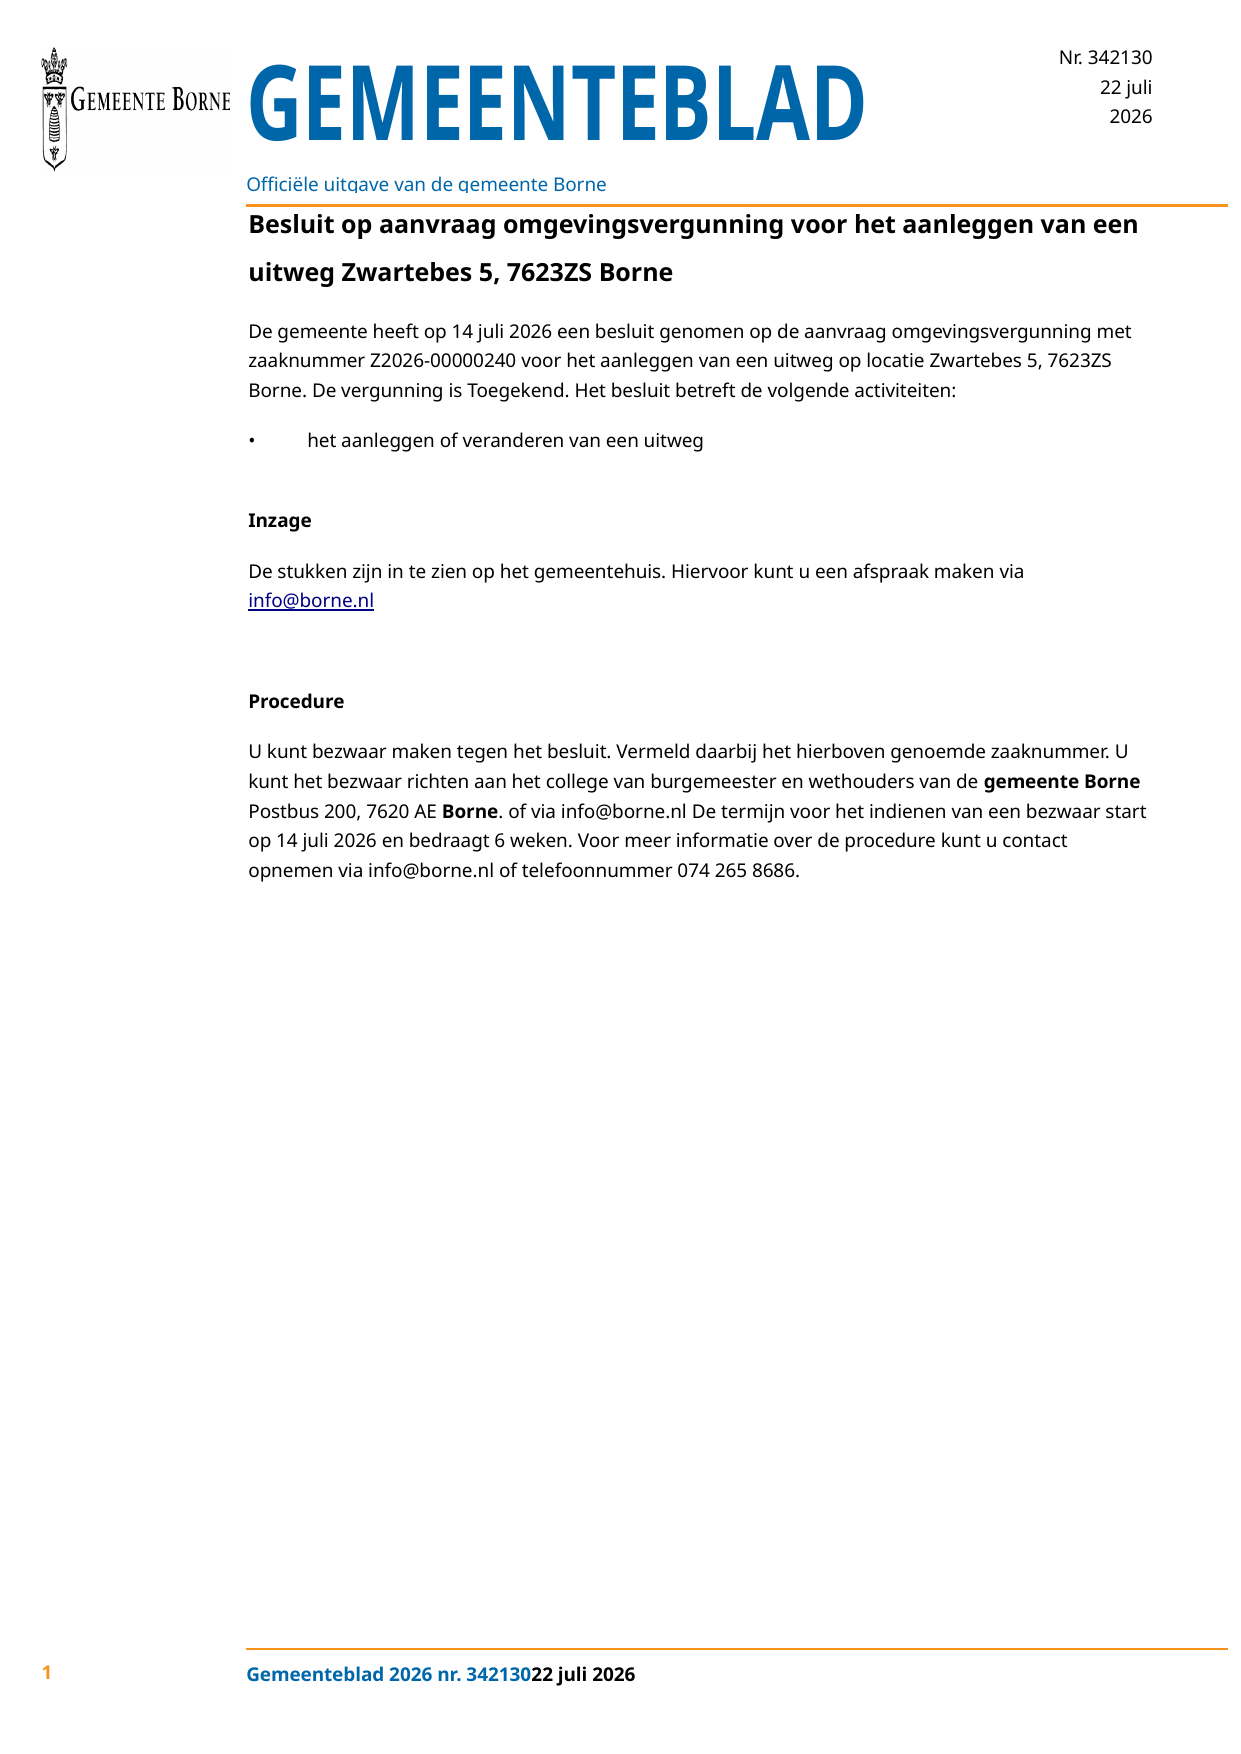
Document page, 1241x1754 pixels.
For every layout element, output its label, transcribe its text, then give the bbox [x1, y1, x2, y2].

list het aanleggen of veranderen van een uitweg [248, 427, 1152, 453]
text Procedure [248, 688, 1152, 714]
text Besluit op aanvraag omgevingsvergunning voor het aanleggen van een uitweg Zwartebes 5, 7623ZS Borne [248, 207, 1152, 288]
text De stukken zijn in te zien op het gemeentehuis. Hiervoor kunt u een afspraak maken via info@borne.nl [248, 558, 1152, 613]
text U kunt bezwaar maken tegen het besluit. Vermeld daarbij het hierboven genoemde zaaknummer. U kunt het bezwaar richten aan het college van burgemeester en wethouders van de gemeente Borne Postbus 200, 7620 AE Borne. of via info@borne.nl De termijn voor het indienen van een bezwaar start op 14 juli 2026 en bedraagt 6 weken. Voor meer informatie over de procedure kunt u contact opnemen via info@borne.nl of telefoonnummer 074 265 8686. [248, 739, 1152, 883]
text De gemeente heeft op 14 juli 2026 een besluit genomen op de aanvraag omgevingsvergunning met zaaknummer Z2026-00000240 voor het aanleggen van een uitweg op locatie Zwartebes 5, 7623ZS Borne. De vergunning is Toegekend. Het besluit betreft de volgende activiteiten: [248, 318, 1152, 403]
text Inzage [248, 507, 1152, 533]
picture [41, 47, 231, 172]
